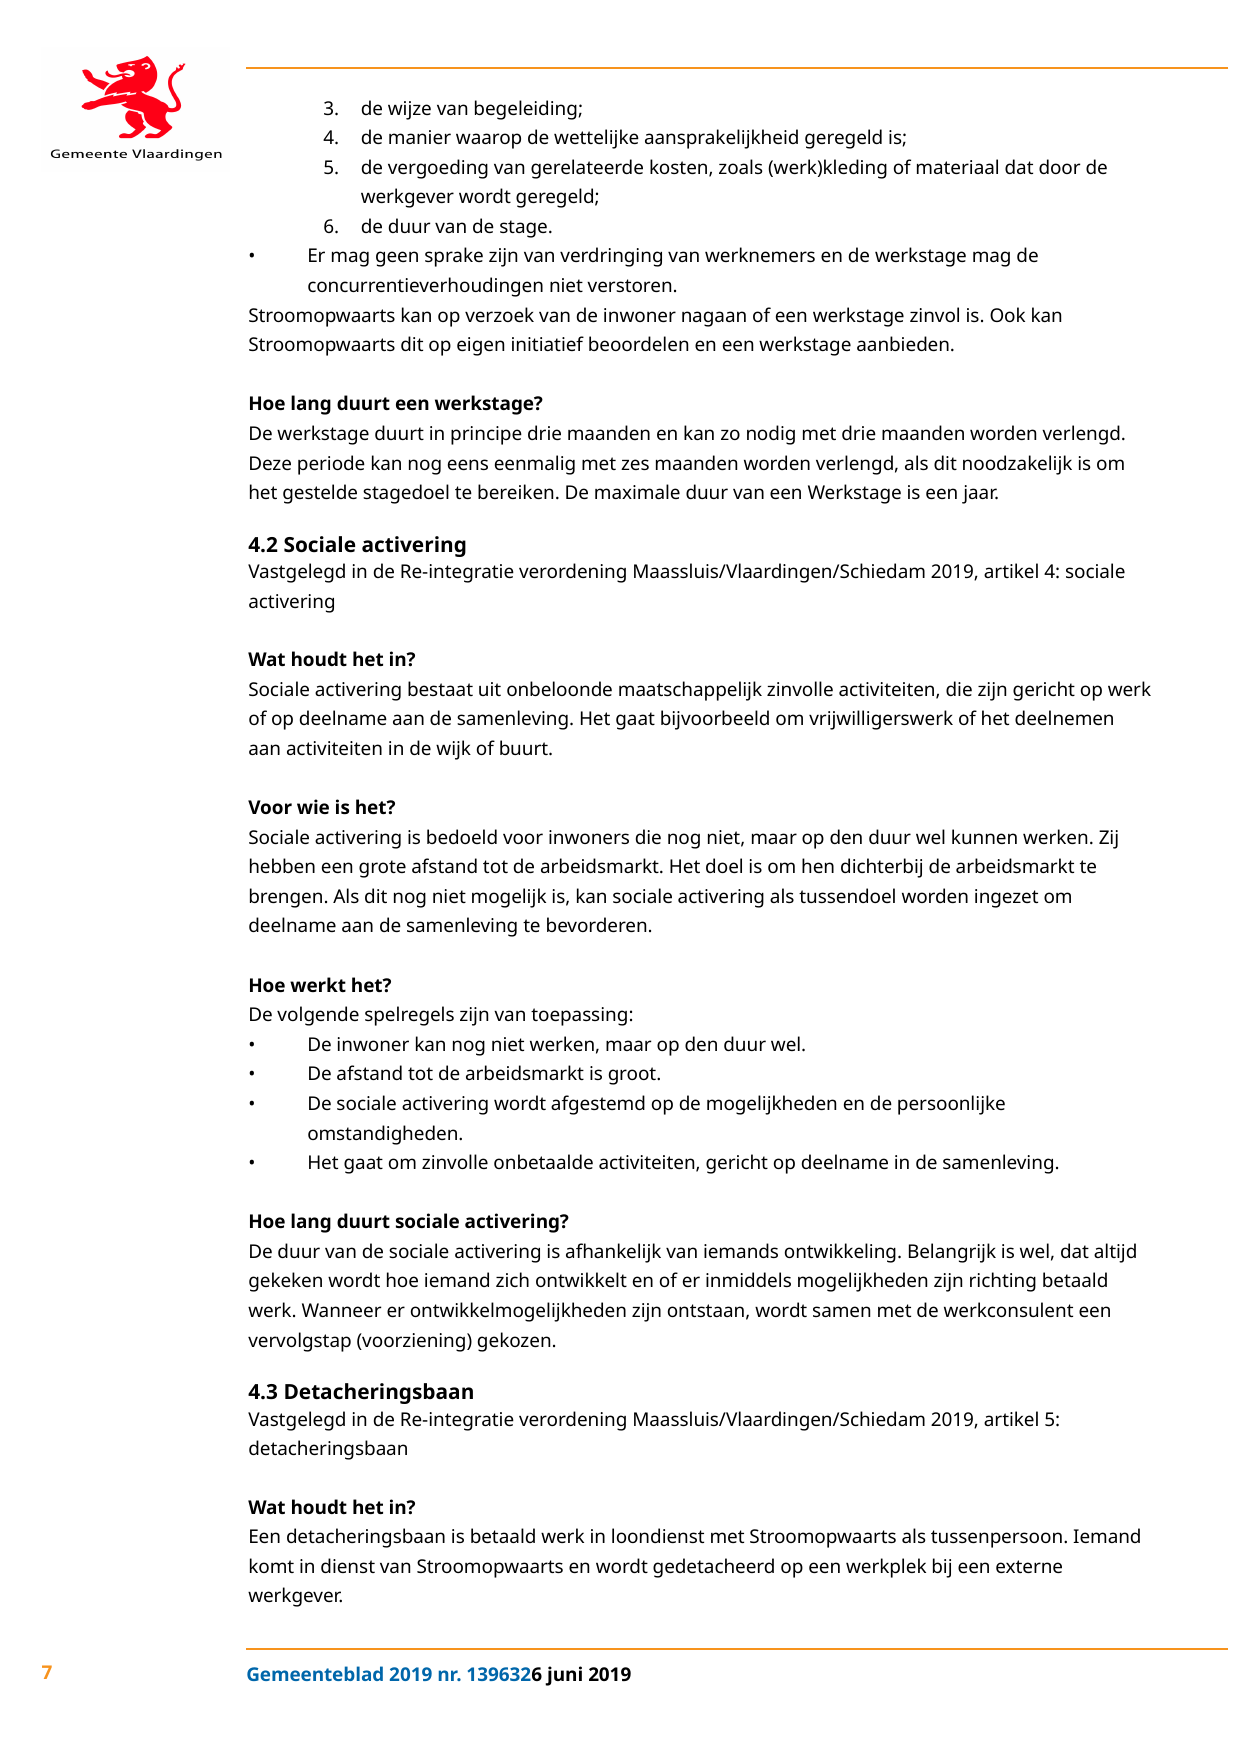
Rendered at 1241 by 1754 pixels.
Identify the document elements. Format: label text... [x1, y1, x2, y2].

text Stroomopwaarts kan op verzoek van de inwoner nagaan of een werkstage zinvol is. Ook kan Stroomopwaarts dit op eigen initiatief beoordelen en een werkstage aanbieden. [248, 302, 1152, 357]
list De sociale activering wordt afgestemd op de mogelijkheden en de persoonlijke omstandigheden. [248, 1090, 1152, 1146]
list de vergoeding van gerelateerde kosten, zoals (werk)kleding of materiaal dat door de werkgever wordt geregeld; [323, 154, 1152, 209]
text Sociale activering is bedoeld voor inwoners die nog niet, maar op den duur wel kunnen werken. Zij hebben een grote afstand tot de arbeidsmarkt. Het doel is om hen dichterbij de arbeidsmarkt te brengen. Als dit nog niet mogelijk is, kan sociale activering als tussendoel worden ingezet om deelname aan de samenleving te bevorderen. [248, 824, 1152, 938]
text Hoe lang duurt sociale activering? [248, 1208, 1152, 1234]
list De afstand tot de arbeidsmarkt is groot. [248, 1061, 1152, 1086]
list Het gaat om zinvolle onbetaalde activiteiten, gericht op deelname in de samenleving. [248, 1149, 1152, 1175]
list Er mag geen sprake zijn van verdringing van werknemers en de werkstage mag de concurrentieverhoudingen niet verstoren. [248, 243, 1152, 298]
text De duur van de sociale activering is afhankelijk van iemands ontwikkeling. Belangrijk is wel, dat altijd gekeken wordt hoe iemand zich ontwikkelt en of er inmiddels mogelijkheden zijn richting betaald werk. Wanneer er ontwikkelmogelijkheden zijn ontstaan, wordt samen met de werkconsulent een vervolgstap (voorziening) gekozen. [248, 1238, 1152, 1353]
text Sociale activering bestaat uit onbeloonde maatschappelijk zinvolle activiteiten, die zijn gericht op werk of op deelname aan de samenleving. Het gaat bijvoorbeeld om vrijwilligerswerk of het deelnemen aan activiteiten in de wijk of buurt. [248, 676, 1152, 761]
text De volgende spelregels zijn van toepassing: [248, 1001, 1152, 1027]
list de duur van de stage. [323, 213, 1152, 239]
list de manier waarop de wettelijke aansprakelijkheid geregeld is; [323, 124, 1152, 150]
text Een detacheringsbaan is betaald werk in loondienst met Stroomopwaarts als tussenpersoon. Iemand komt in dienst van Stroomopwaarts en wordt gedetacheerd op een werkplek bij een externe werkgever. [248, 1523, 1152, 1608]
picture [41, 47, 231, 172]
text 4.2 Sociale activering [248, 530, 1152, 558]
text De werkstage duurt in principe drie maanden en kan zo nodig met drie maanden worden verlengd. Deze periode kan nog eens eenmalig met zes maanden worden verlengd, als dit noodzakelijk is om het gestelde stagedoel te bereiken. De maximale duur van een Werkstage is een jaar. [248, 420, 1152, 505]
text 4.3 Detacheringsbaan [248, 1377, 1152, 1406]
list de wijze van begeleiding; [323, 95, 1152, 121]
text Hoe lang duurt een werkstage? [248, 391, 1152, 416]
table_header Vastgelegd in de Re-integratie verordening Maassluis/Vlaardingen/Schiedam 2019, artikel 4: sociale activering [248, 558, 1152, 614]
text Wat houdt het in? [248, 646, 1152, 672]
text Hoe werkt het? [248, 972, 1152, 998]
table_header Vastgelegd in de Re-integratie verordening Maassluis/Vlaardingen/Schiedam 2019, artikel 5: detacheringsbaan [248, 1406, 1152, 1461]
text Wat houdt het in? [248, 1494, 1152, 1520]
text Voor wie is het? [248, 794, 1152, 820]
list De inwoner kan nog niet werken, maar op den duur wel. [248, 1031, 1152, 1057]
